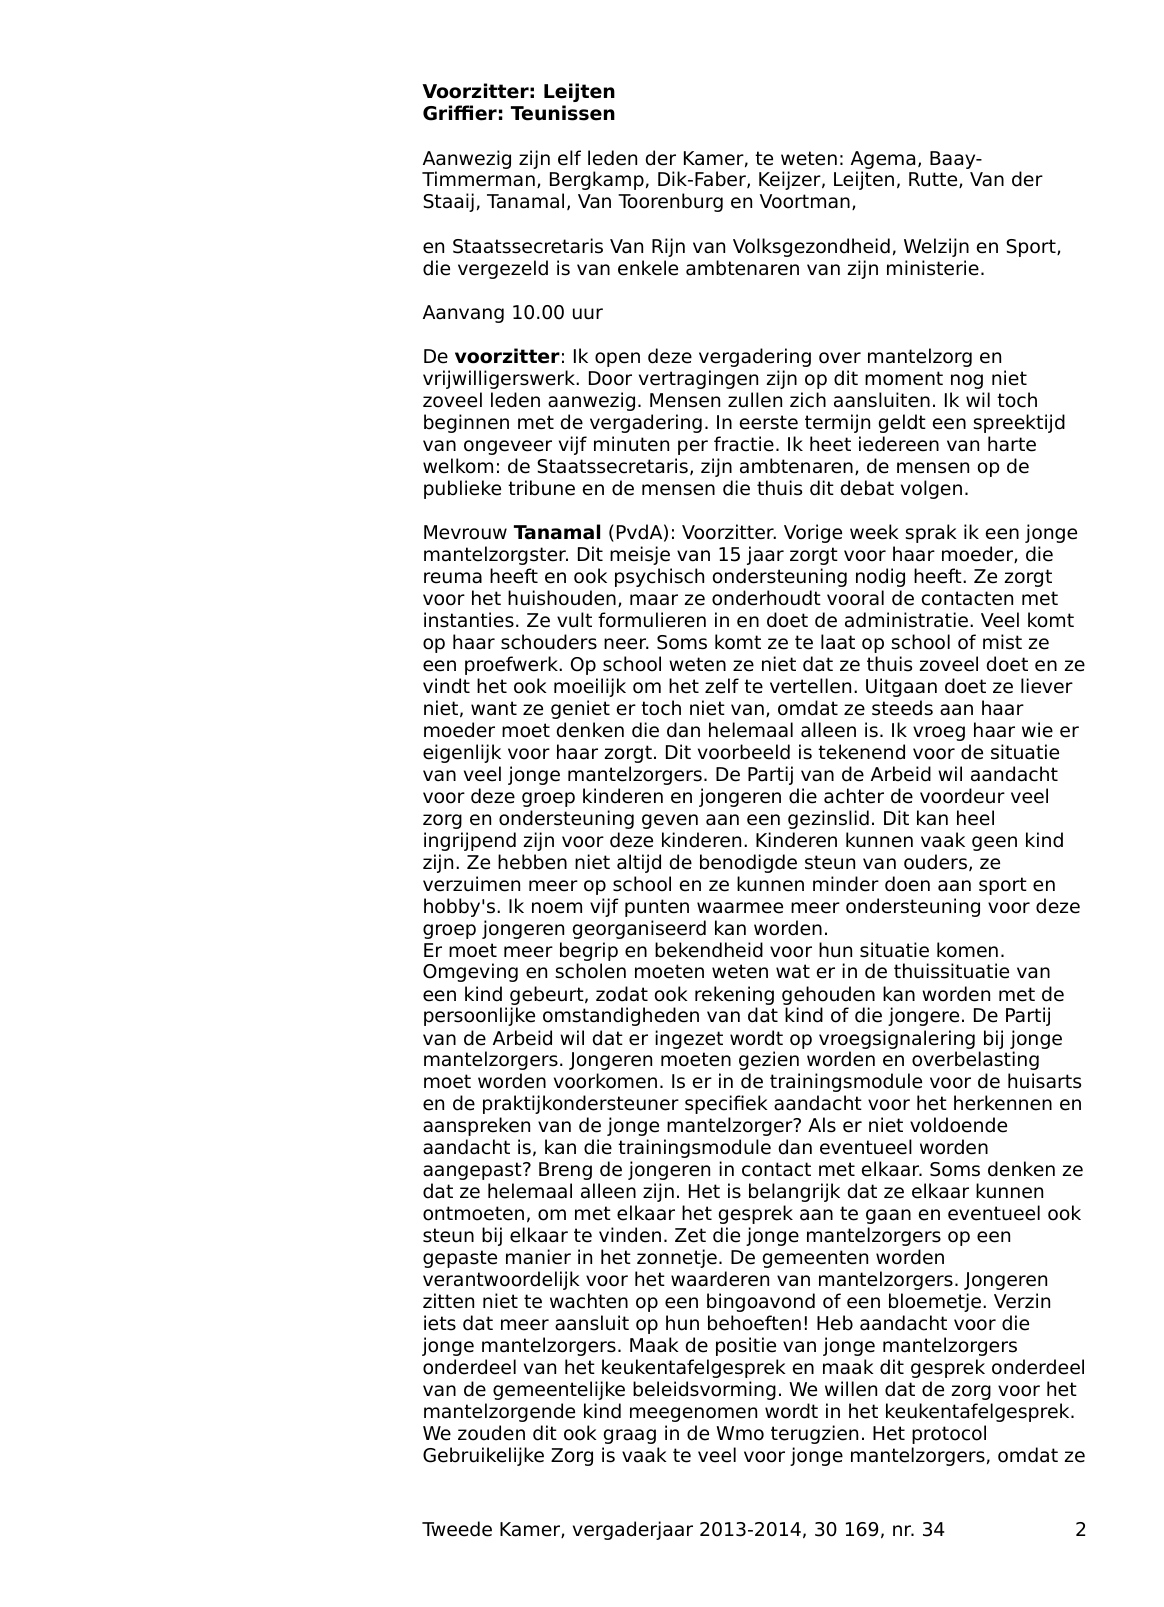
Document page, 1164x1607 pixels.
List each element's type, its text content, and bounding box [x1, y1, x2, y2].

text Aanwezig zijn elf leden der Kamer, te weten: Agema, Baay-Timmerman, Bergkamp, Dik-Faber, Keijzer, Leijten, Rutte, Van der Staaij, Tanamal, Van Toorenburg en Voortman, [422, 147, 1087, 213]
text Voorzitter: Leijten [422, 81, 1087, 103]
text Griffier: Teunissen [422, 103, 1087, 125]
text Mevrouw Tanamal (PvdA): Voorzitter. Vorige week sprak ik een jonge mantelzorgster. Dit meisje van 15 jaar zorgt voor haar moeder, die reuma heeft en ook psychisch ondersteuning nodig heeft. Ze zorgt voor het huishouden, maar ze onderhoudt vooral de contacten met instanties. Ze vult formulieren in en doet de administratie. Veel komt op haar schouders neer. Soms komt ze te laat op school of mist ze een proefwerk. Op school weten ze niet dat ze thuis zoveel doet en ze vindt het ook moeilijk om het zelf te vertellen. Uitgaan doet ze liever niet, want ze geniet er toch niet van, omdat ze steeds aan haar moeder moet denken die dan helemaal alleen is. Ik vroeg haar wie er eigenlijk voor haar zorgt. Dit voorbeeld is tekenend voor de situatie van veel jonge mantelzorgers. De Partij van de Arbeid wil aandacht voor deze groep kinderen en jongeren die achter de voordeur veel zorg en ondersteuning geven aan een gezinslid. Dit kan heel ingrijpend zijn voor deze kinderen. Kinderen kunnen vaak geen kind zijn. Ze hebben niet altijd de benodigde steun van ouders, ze verzuimen meer op school en ze kunnen minder doen aan sport en hobby's. Ik noem vijf punten waarmee meer ondersteuning voor deze groep jongeren georganiseerd kan worden. [422, 522, 1087, 939]
text De voorzitter: Ik open deze vergadering over mantelzorg en vrijwilligerswerk. Door vertragingen zijn op dit moment nog niet zoveel leden aanwezig. Mensen zullen zich aansluiten. Ik wil toch beginnen met de vergadering. In eerste termijn geldt een spreektijd van ongeveer vijf minuten per fractie. Ik heet iedereen van harte welkom: de Staatssecretaris, zijn ambtenaren, de mensen op de publieke tribune en de mensen die thuis dit debat volgen. [422, 346, 1087, 500]
text en Staatssecretaris Van Rijn van Volksgezondheid, Welzijn en Sport, die vergezeld is van enkele ambtenaren van zijn ministerie. [422, 236, 1087, 279]
text Er moet meer begrip en bekendheid voor hun situatie komen. Omgeving en scholen moeten weten wat er in de thuissituatie van een kind gebeurt, zodat ook rekening gehouden kan worden met de persoonlijke omstandigheden van dat kind of die jongere. De Partij van de Arbeid wil dat er ingezet wordt op vroegsignalering bij jonge mantelzorgers. Jongeren moeten gezien worden en overbelasting moet worden voorkomen. Is er in de trainingsmodule voor de huisarts en de praktijkondersteuner specifiek aandacht voor het herkennen en aanspreken van de jonge mantelzorger? Als er niet voldoende aandacht is, kan die trainingsmodule dan eventueel worden aangepast? Breng de jongeren in contact met elkaar. Soms denken ze dat ze helemaal alleen zijn. Het is belangrijk dat ze elkaar kunnen ontmoeten, om met elkaar het gesprek aan te gaan en eventueel ook steun bij elkaar te vinden. Zet die jonge mantelzorgers op een gepaste manier in het zonnetje. De gemeenten worden verantwoordelijk voor het waarderen van mantelzorgers. Jongeren zitten niet te wachten op een bingoavond of een bloemetje. Verzin iets dat meer aansluit op hun behoeften! Heb aandacht voor die jonge mantelzorgers. Maak de positie van jonge mantelzorgers onderdeel van het keukentafelgesprek en maak dit gesprek onderdeel van de gemeentelijke beleidsvorming. We willen dat de zorg voor het mantelzorgende kind meegenomen wordt in het keukentafelgesprek. We zouden dit ook graag in de Wmo terugzien. Het protocol Gebruikelijke Zorg is vaak te veel voor jonge mantelzorgers, omdat ze [422, 939, 1087, 1467]
text Aanvang 10.00 uur [422, 302, 1087, 324]
